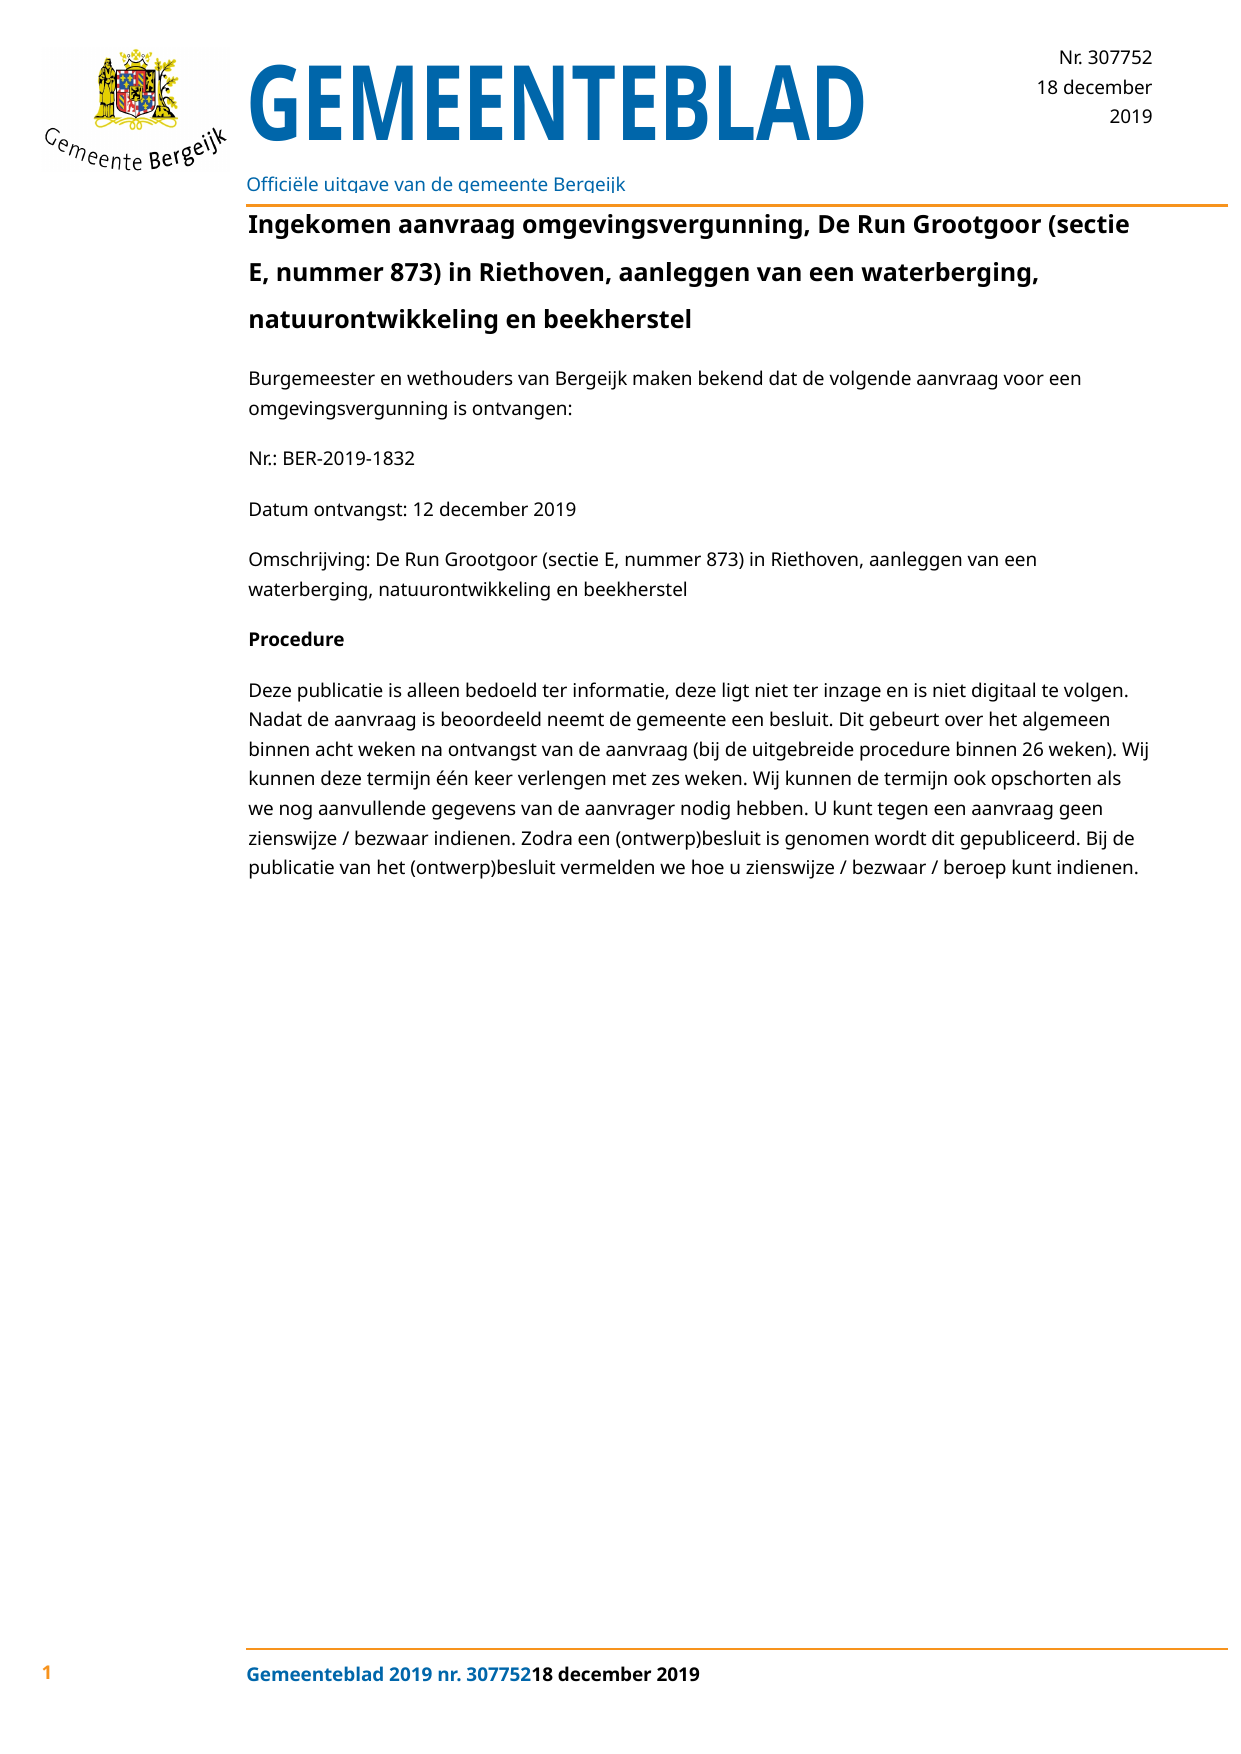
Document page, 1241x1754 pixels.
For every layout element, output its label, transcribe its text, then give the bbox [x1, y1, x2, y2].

text Ingekomen aanvraag omgevingsvergunning, De Run Grootgoor (sectie E, nummer 873) in Riethoven, aanleggen van een waterberging, natuurontwikkeling en beekherstel [248, 207, 1152, 336]
text Nr.: BER-2019-1832 [248, 446, 1152, 471]
text Burgemeester en wethouders van Bergeijk maken bekend dat de volgende aanvraag voor een omgevingsvergunning is ontvangen: [248, 366, 1152, 421]
text Deze publicatie is alleen bedoeld ter informatie, deze ligt niet ter inzage en is niet digitaal te volgen. Nadat de aanvraag is beoordeeld neemt de gemeente een besluit. Dit gebeurt over het algemeen binnen acht weken na ontvangst van de aanvraag (bij de uitgebreide procedure binnen 26 weken). Wij kunnen deze termijn één keer verlengen met zes weken. Wij kunnen de termijn ook opschorten als we nog aanvullende gegevens van de aanvrager nodig hebben. U kunt tegen een aanvraag geen zienswijze / bezwaar indienen. Zodra een (ontwerp)besluit is genomen wordt dit gepubliceerd. Bij de publicatie van het (ontwerp)besluit vermelden we hoe u zienswijze / bezwaar / beroep kunt indienen. [248, 677, 1152, 880]
picture [41, 47, 231, 172]
text Procedure [248, 626, 1152, 652]
text Omschrijving: De Run Grootgoor (sectie E, nummer 873) in Riethoven, aanleggen van een waterberging, natuurontwikkeling en beekherstel [248, 546, 1152, 602]
text Datum ontvangst: 12 december 2019 [248, 496, 1152, 522]
